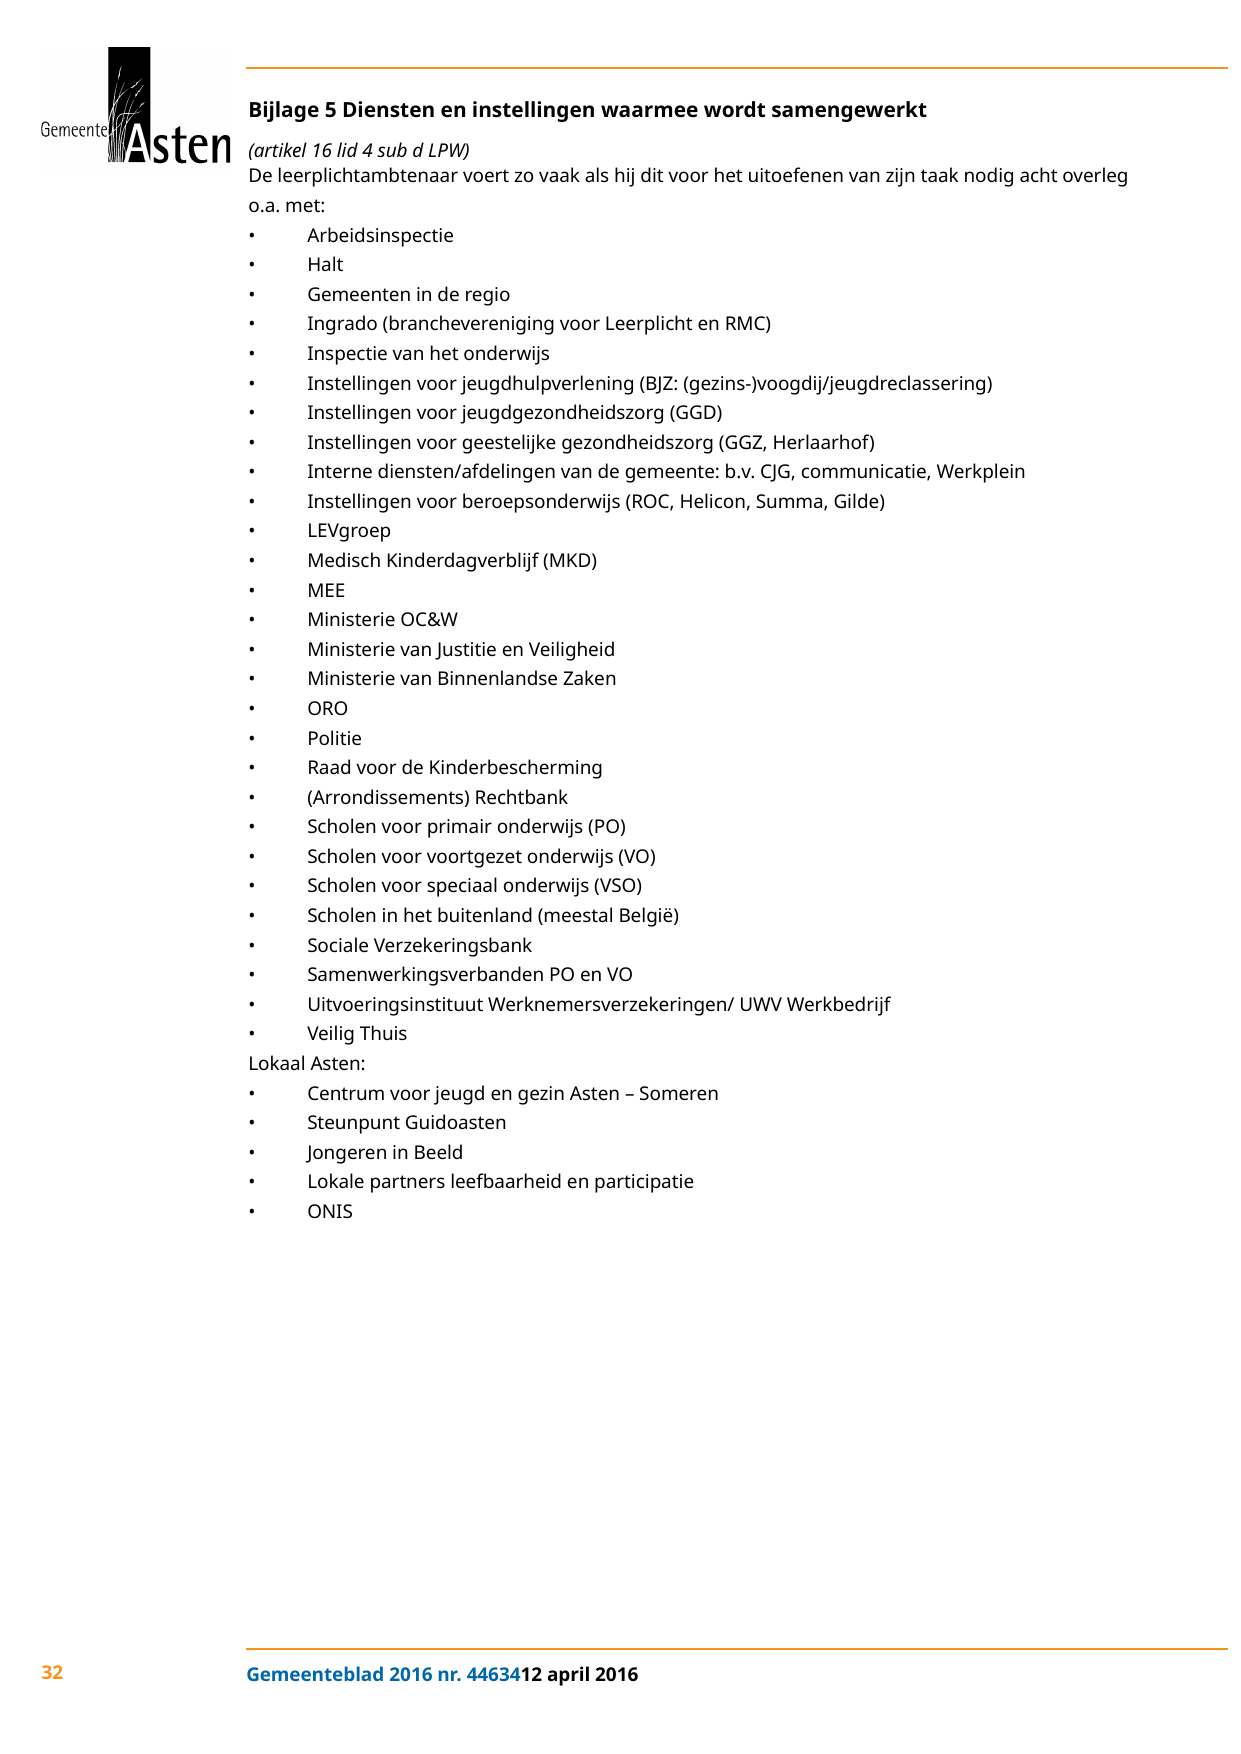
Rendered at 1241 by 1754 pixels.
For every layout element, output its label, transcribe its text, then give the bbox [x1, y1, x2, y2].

list Arbeidsinspectie [248, 222, 1152, 247]
list Centrum voor jeugd en gezin Asten – Someren [248, 1080, 1152, 1105]
list Scholen voor speciaal onderwijs (VSO) [248, 873, 1152, 898]
list Instellingen voor jeugdhulpverlening (BJZ: (gezins-)voogdij/jeugdreclassering) [248, 370, 1152, 395]
list ONIS [248, 1198, 1152, 1224]
list Inspectie van het onderwijs [248, 340, 1152, 366]
text Lokaal Asten: [248, 1050, 1152, 1076]
list LEVgroep [248, 518, 1152, 543]
list Interne diensten/afdelingen van de gemeente: b.v. CJG, communicatie, Werkplein [248, 458, 1152, 484]
list Gemeenten in de regio [248, 281, 1152, 307]
text (artikel 16 lid 4 sub d LPW) [248, 137, 1152, 163]
list Instellingen voor beroepsonderwijs (ROC, Helicon, Summa, Gilde) [248, 488, 1152, 514]
list Instellingen voor jeugdgezondheidszorg (GGD) [248, 399, 1152, 425]
list Lokale partners leefbaarheid en participatie [248, 1168, 1152, 1194]
list (Arrondissements) Rechtbank [248, 784, 1152, 809]
list Halt [248, 251, 1152, 277]
list Steunpunt Guidoasten [248, 1109, 1152, 1135]
list Ministerie van Justitie en Veiligheid [248, 636, 1152, 662]
list Jongeren in Beeld [248, 1139, 1152, 1164]
list Instellingen voor geestelijke gezondheidszorg (GGZ, Herlaarhof) [248, 429, 1152, 454]
picture [41, 47, 231, 172]
list MEE [248, 577, 1152, 602]
list Veilig Thuis [248, 1021, 1152, 1046]
list Ministerie OC&W [248, 606, 1152, 632]
list Ministerie van Binnenlandse Zaken [248, 666, 1152, 691]
list Ingrado (branchevereniging voor Leerplicht en RMC) [248, 311, 1152, 336]
list Politie [248, 725, 1152, 750]
text De leerplichtambtenaar voert zo vaak als hij dit voor het uitoefenen van zijn taak nodig acht overleg o.a. met: [248, 163, 1152, 218]
list Scholen voor primair onderwijs (PO) [248, 813, 1152, 839]
list ORO [248, 695, 1152, 721]
list Scholen voor voortgezet onderwijs (VO) [248, 843, 1152, 869]
list Sociale Verzekeringsbank [248, 932, 1152, 957]
list Scholen in het buitenland (meestal België) [248, 902, 1152, 928]
list Uitvoeringsinstituut Werknemersverzekeringen/ UWV Werkbedrijf [248, 991, 1152, 1017]
text Bijlage 5 Diensten en instellingen waarmee wordt samengewerkt [248, 95, 1152, 123]
list Raad voor de Kinderbescherming [248, 754, 1152, 780]
list Samenwerkingsverbanden PO en VO [248, 961, 1152, 987]
list Medisch Kinderdagverblijf (MKD) [248, 547, 1152, 573]
